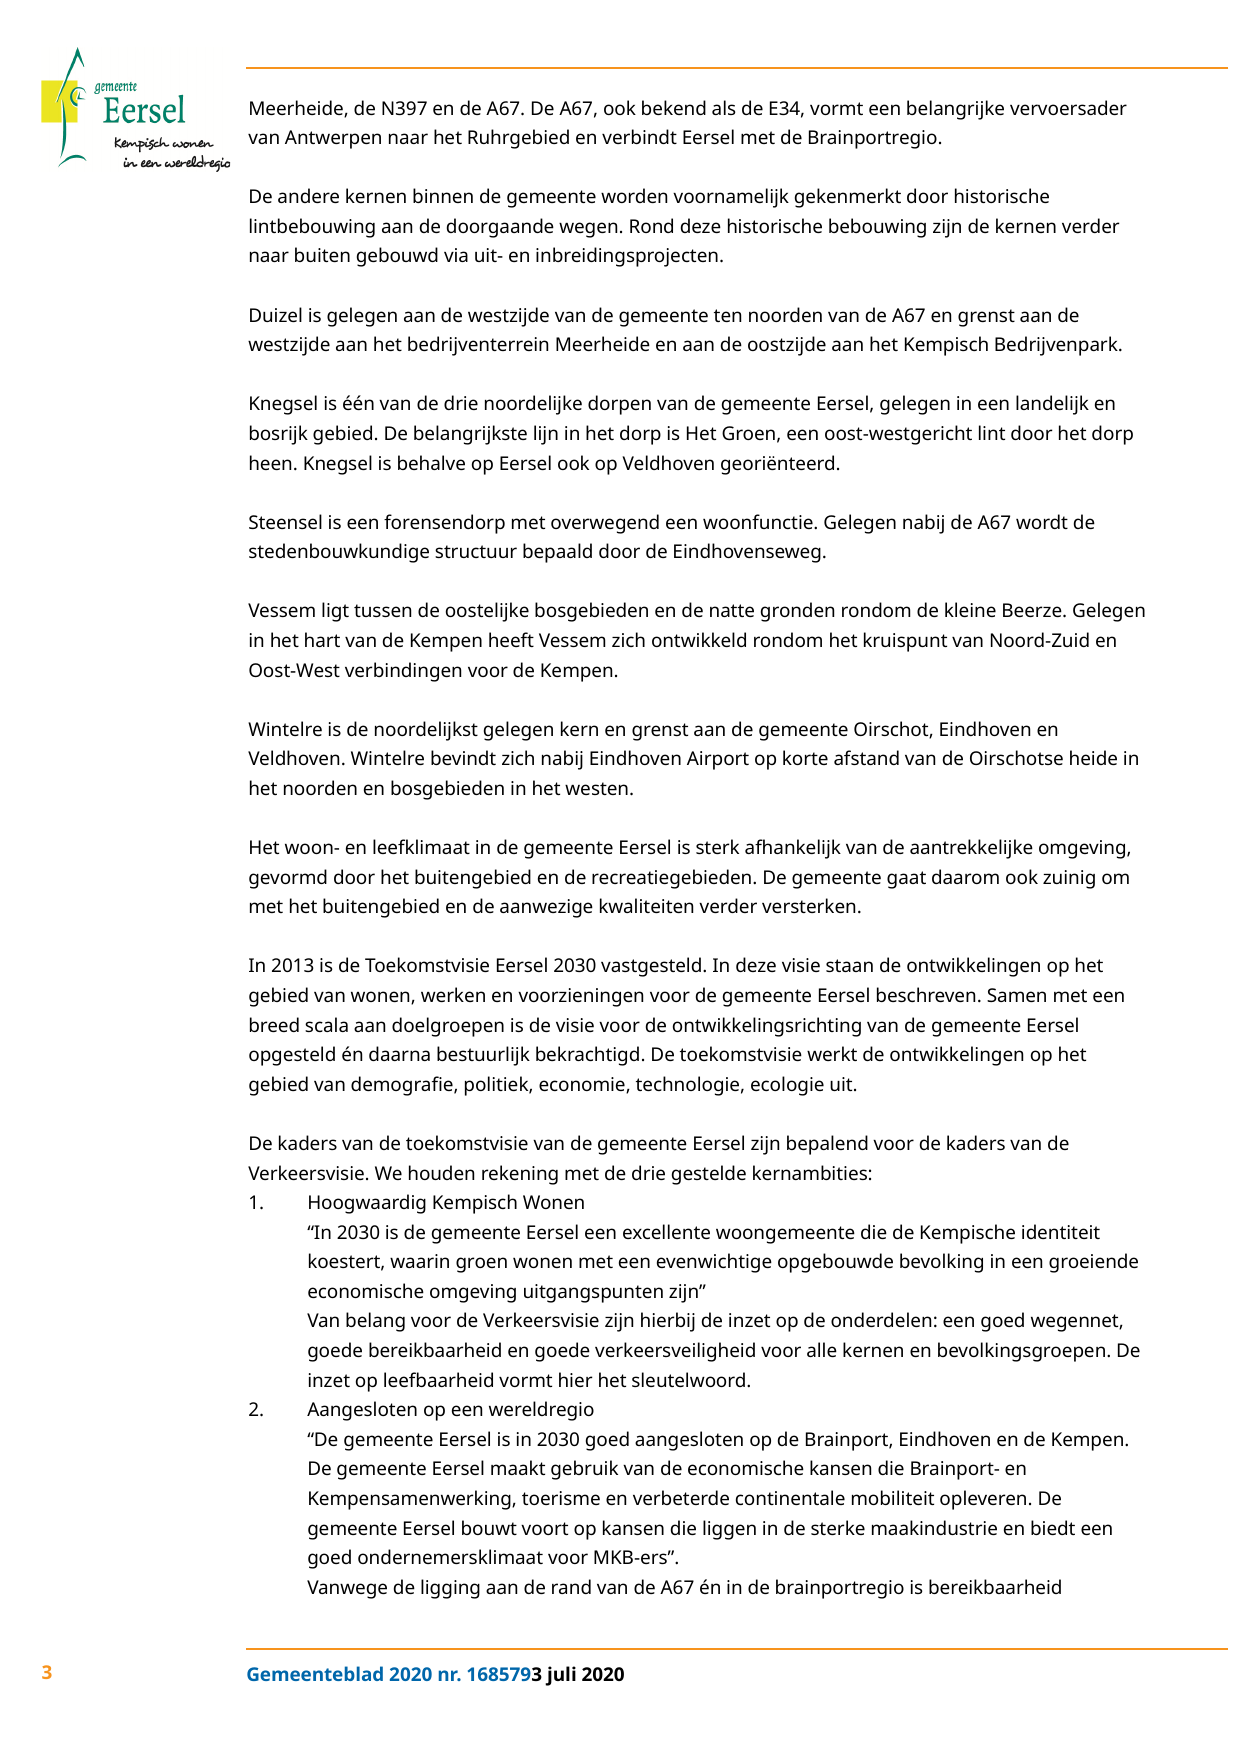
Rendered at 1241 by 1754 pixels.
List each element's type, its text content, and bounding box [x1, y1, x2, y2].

text In 2013 is de Toekomstvisie Eersel 2030 vastgesteld. In deze visie staan de ontwikkelingen op het gebied van wonen, werken en voorzieningen voor de gemeente Eersel beschreven. Samen met een breed scala aan doelgroepen is de visie voor de ontwikkelingsrichting van de gemeente Eersel opgesteld én daarna bestuurlijk bekrachtigd. De toekomstvisie werkt de ontwikkelingen op het gebied van demografie, politiek, economie, technologie, ecologie uit. [248, 953, 1152, 1097]
text Steensel is een forensendorp met overwegend een woonfunctie. Gelegen nabij de A67 wordt de stedenbouwkundige structuur bepaald door de Eindhovenseweg. [248, 509, 1152, 564]
text Het woon- en leefklimaat in de gemeente Eersel is sterk afhankelijk van de aantrekkelijke omgeving, gevormd door het buitengebied en de recreatiegebieden. De gemeente gaat daarom ook zuinig om met het buitengebied en de aanwezige kwaliteiten verder versterken. [248, 834, 1152, 919]
text Knegsel is één van de drie noordelijke dorpen van de gemeente Eersel, gelegen in een landelijk en bosrijk gebied. De belangrijkste lijn in het dorp is Het Groen, een oost-westgericht lint door het dorp heen. Knegsel is behalve op Eersel ook op Veldhoven georiënteerd. [248, 391, 1152, 476]
text Meerheide, de N397 en de A67. De A67, ook bekend als de E34, vormt een belangrijke vervoersader van Antwerpen naar het Ruhrgebied en verbindt Eersel met de Brainportregio. [248, 95, 1152, 150]
picture [41, 47, 231, 172]
list Vanwege de ligging aan de rand van de A67 én in de brainportregio is bereikbaarheid [248, 1574, 1152, 1600]
text De kaders van de toekomstvisie van de gemeente Eersel zijn bepalend voor de kaders van de Verkeersvisie. We houden rekening met de drie gestelde kernambities: [248, 1130, 1152, 1186]
list Aangesloten op een wereldregio [248, 1396, 1152, 1422]
list “De gemeente Eersel is in 2030 goed aangesloten op de Brainport, Eindhoven en de Kempen. De gemeente Eersel maakt gebruik van de economische kansen die Brainport- en Kempensamenwerking, toerisme en verbeterde continentale mobiliteit opleveren. De gemeente Eersel bouwt voort op kansen die liggen in de sterke maakindustrie en biedt een goed ondernemersklimaat voor MKB-ers”. [248, 1426, 1152, 1570]
text De andere kernen binnen de gemeente worden voornamelijk gekenmerkt door historische lintbebouwing aan de doorgaande wegen. Rond deze historische bebouwing zijn de kernen verder naar buiten gebouwd via uit- en inbreidingsprojecten. [248, 183, 1152, 268]
list Van belang voor de Verkeersvisie zijn hierbij de inzet op de onderdelen: een goed wegennet, goede bereikbaarheid en goede verkeersveiligheid voor alle kernen en bevolkingsgroepen. De inzet op leefbaarheid vormt hier het sleutelwoord. [248, 1308, 1152, 1393]
text Vessem ligt tussen de oostelijke bosgebieden en de natte gronden rondom de kleine Beerze. Gelegen in het hart van de Kempen heeft Vessem zich ontwikkeld rondom het kruispunt van Noord-Zuid en Oost-West verbindingen voor de Kempen. [248, 598, 1152, 683]
list Hoogwaardig Kempisch Wonen [248, 1189, 1152, 1215]
list “In 2030 is de gemeente Eersel een excellente woongemeente die de Kempische identiteit koestert, waarin groen wonen met een evenwichtige opgebouwde bevolking in een groeiende economische omgeving uitgangspunten zijn” [248, 1219, 1152, 1304]
text Wintelre is de noordelijkst gelegen kern en grenst aan de gemeente Oirschot, Eindhoven en Veldhoven. Wintelre bevindt zich nabij Eindhoven Airport op korte afstand van de Oirschotse heide in het noorden en bosgebieden in het westen. [248, 716, 1152, 801]
text Duizel is gelegen aan de westzijde van de gemeente ten noorden van de A67 en grenst aan de westzijde aan het bedrijventerrein Meerheide en aan de oostzijde aan het Kempisch Bedrijvenpark. [248, 302, 1152, 357]
